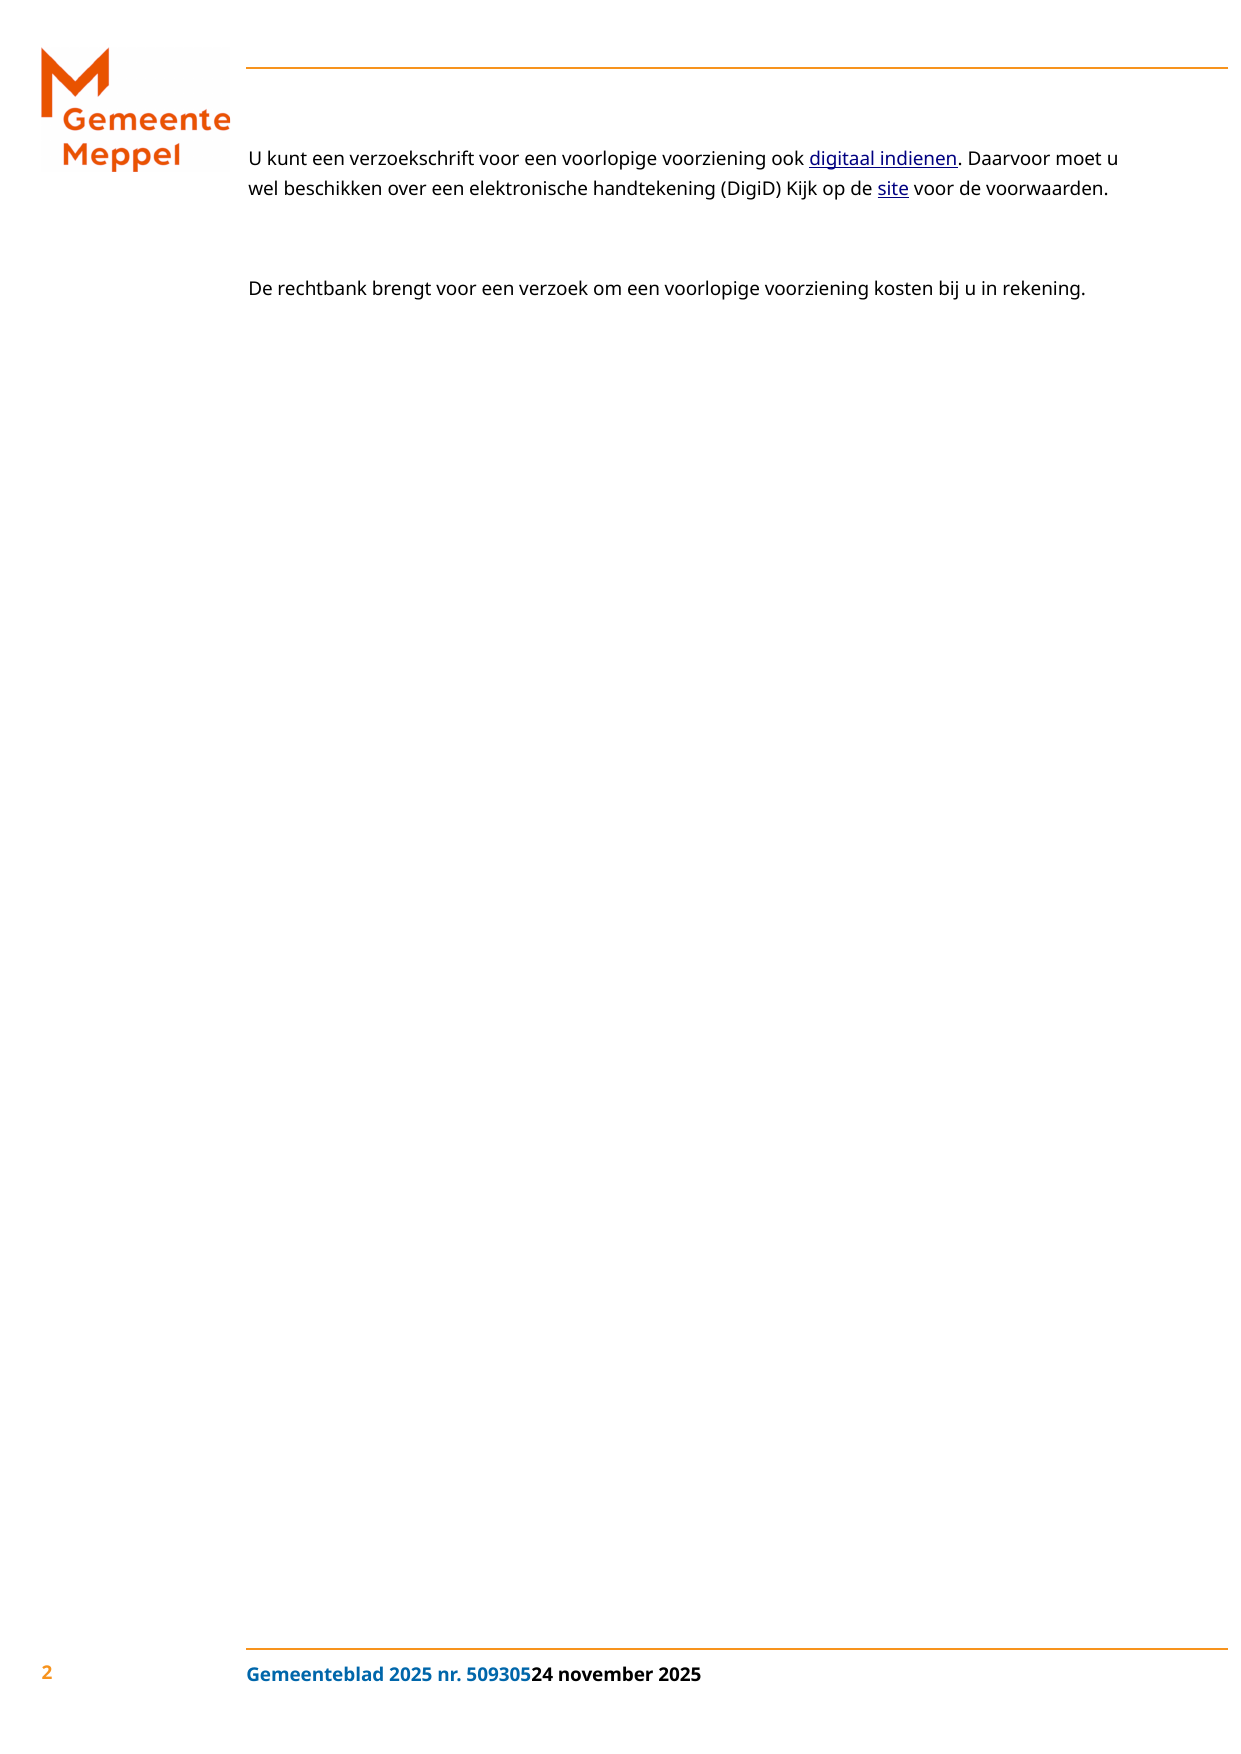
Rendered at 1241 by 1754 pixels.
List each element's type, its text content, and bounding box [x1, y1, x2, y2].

text De rechtbank brengt voor een verzoek om een voorlopige voorziening kosten bij u in rekening. [248, 276, 1152, 301]
text U kunt een verzoekschrift voor een voorlopige voorziening ook digitaal indienen. Daarvoor moet u wel beschikken over een elektronische handtekening (DigiD) Kijk op de site voor de voorwaarden. [248, 145, 1152, 201]
picture [41, 47, 231, 172]
